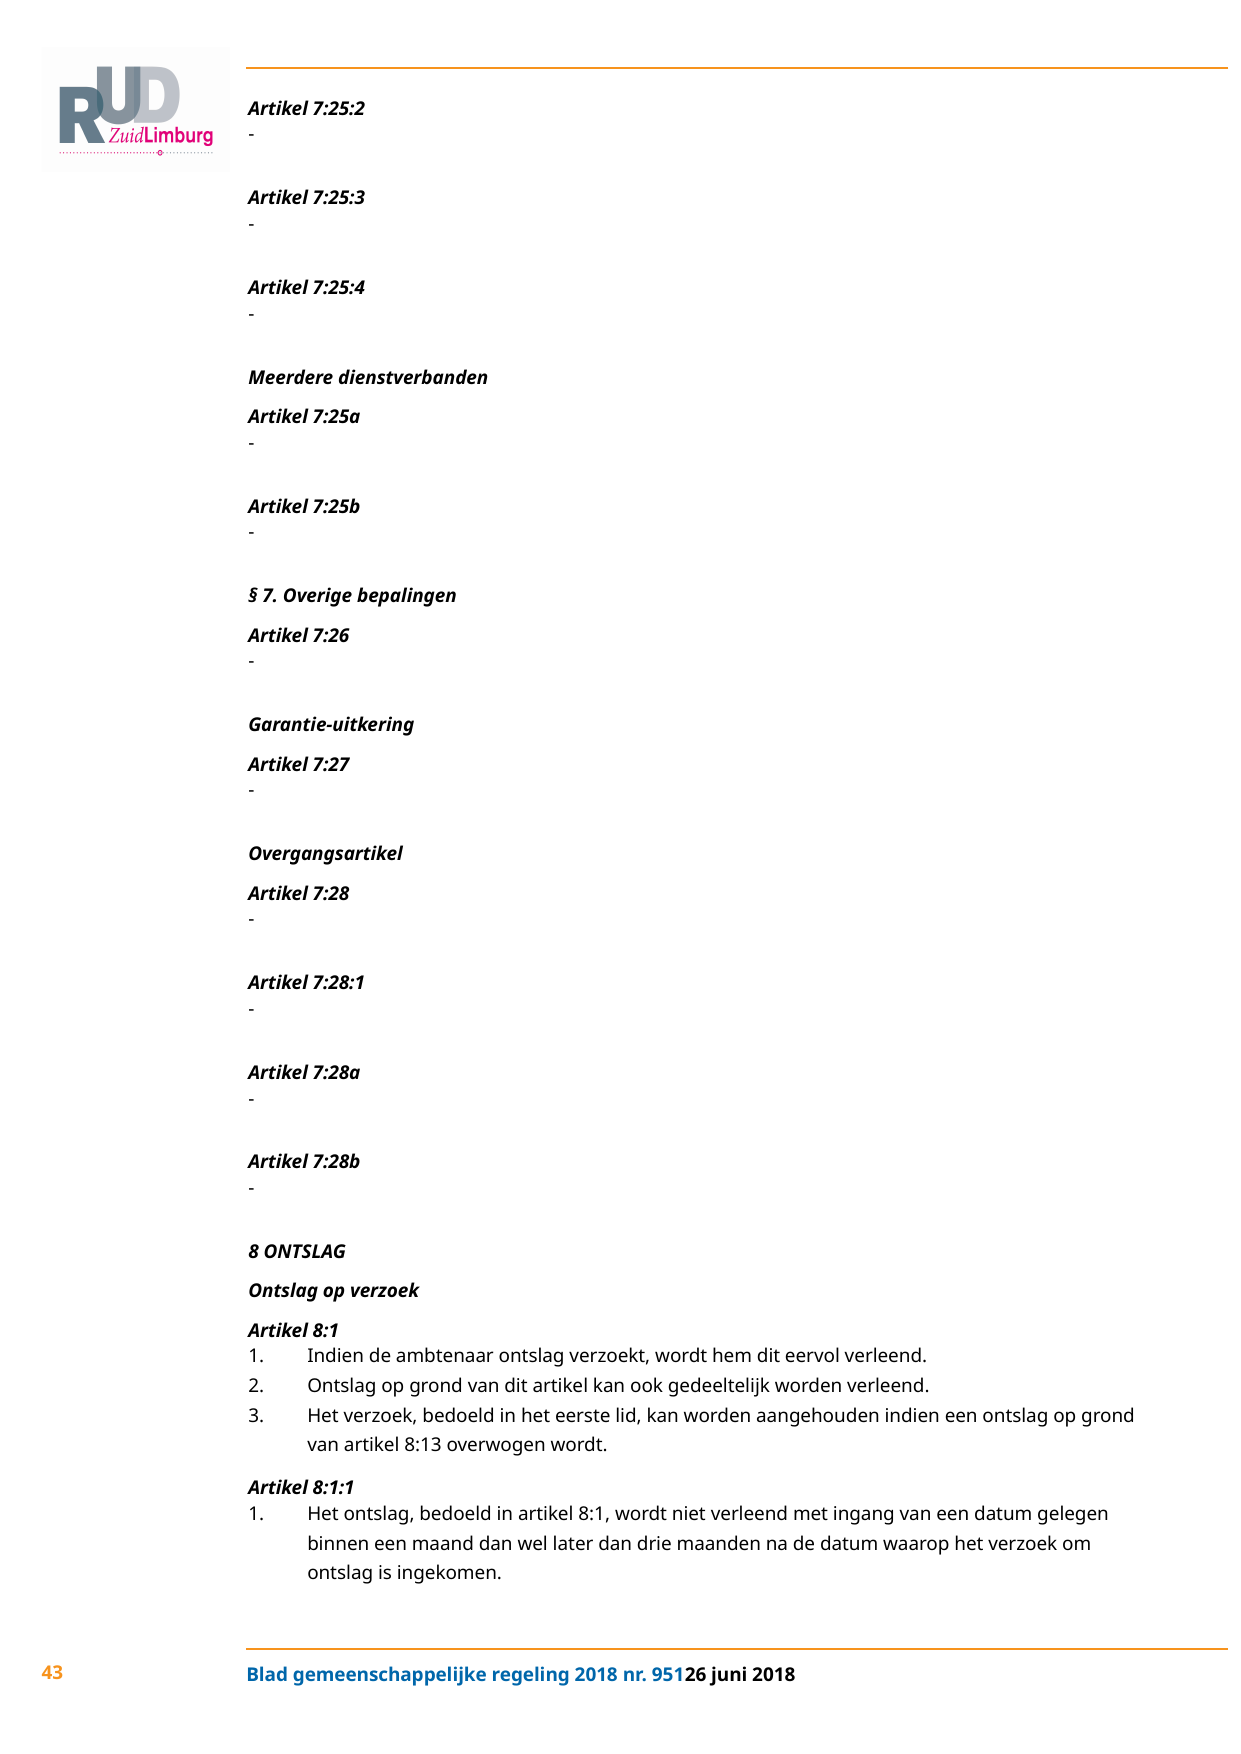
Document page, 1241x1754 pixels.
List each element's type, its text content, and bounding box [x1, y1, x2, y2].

text Artikel 8:1:1 [248, 1474, 1152, 1500]
text Artikel 7:28 [248, 880, 1152, 905]
text - [248, 647, 1152, 673]
text - [248, 1085, 1152, 1111]
text Artikel 7:26 [248, 622, 1152, 647]
text § 7. Overige bepalingen [248, 582, 1152, 608]
list Indien de ambtenaar ontslag verzoekt, wordt hem dit eervol verleend. [248, 1343, 1152, 1368]
text Artikel 7:28a [248, 1059, 1152, 1085]
text Artikel 7:27 [248, 751, 1152, 776]
text Artikel 7:25:4 [248, 274, 1152, 300]
text - [248, 995, 1152, 1021]
text Overgangsartikel [248, 840, 1152, 866]
text Artikel 7:25:2 [248, 95, 1152, 121]
text - [248, 300, 1152, 326]
text - [248, 210, 1152, 236]
text Ontslag op verzoek [248, 1278, 1152, 1303]
text Artikel 8:1 [248, 1317, 1152, 1343]
text Artikel 7:28b [248, 1149, 1152, 1174]
list Ontslag op grond van dit artikel kan ook gedeeltelijk worden verleend. [248, 1372, 1152, 1398]
text Artikel 7:25b [248, 493, 1152, 518]
text Artikel 7:28:1 [248, 969, 1152, 995]
text - [248, 1174, 1152, 1200]
text Garantie-uitkering [248, 711, 1152, 737]
text Artikel 7:25:3 [248, 184, 1152, 210]
text - [248, 518, 1152, 544]
list Het ontslag, bedoeld in artikel 8:1, wordt niet verleend met ingang van een datum gelegen binnen een maand dan wel later dan drie maanden na de datum waarop het verzoek om ontslag is ingekomen. [248, 1500, 1152, 1585]
text Artikel 7:25a [248, 403, 1152, 429]
text - [248, 121, 1152, 146]
text - [248, 429, 1152, 454]
picture [41, 47, 231, 172]
text Meerdere dienstverbanden [248, 364, 1152, 389]
list Het verzoek, bedoeld in het eerste lid, kan worden aangehouden indien een ontslag op grond van artikel 8:13 overwogen wordt. [248, 1402, 1152, 1457]
text 8 ONTSLAG [248, 1238, 1152, 1264]
text - [248, 905, 1152, 931]
text - [248, 776, 1152, 802]
